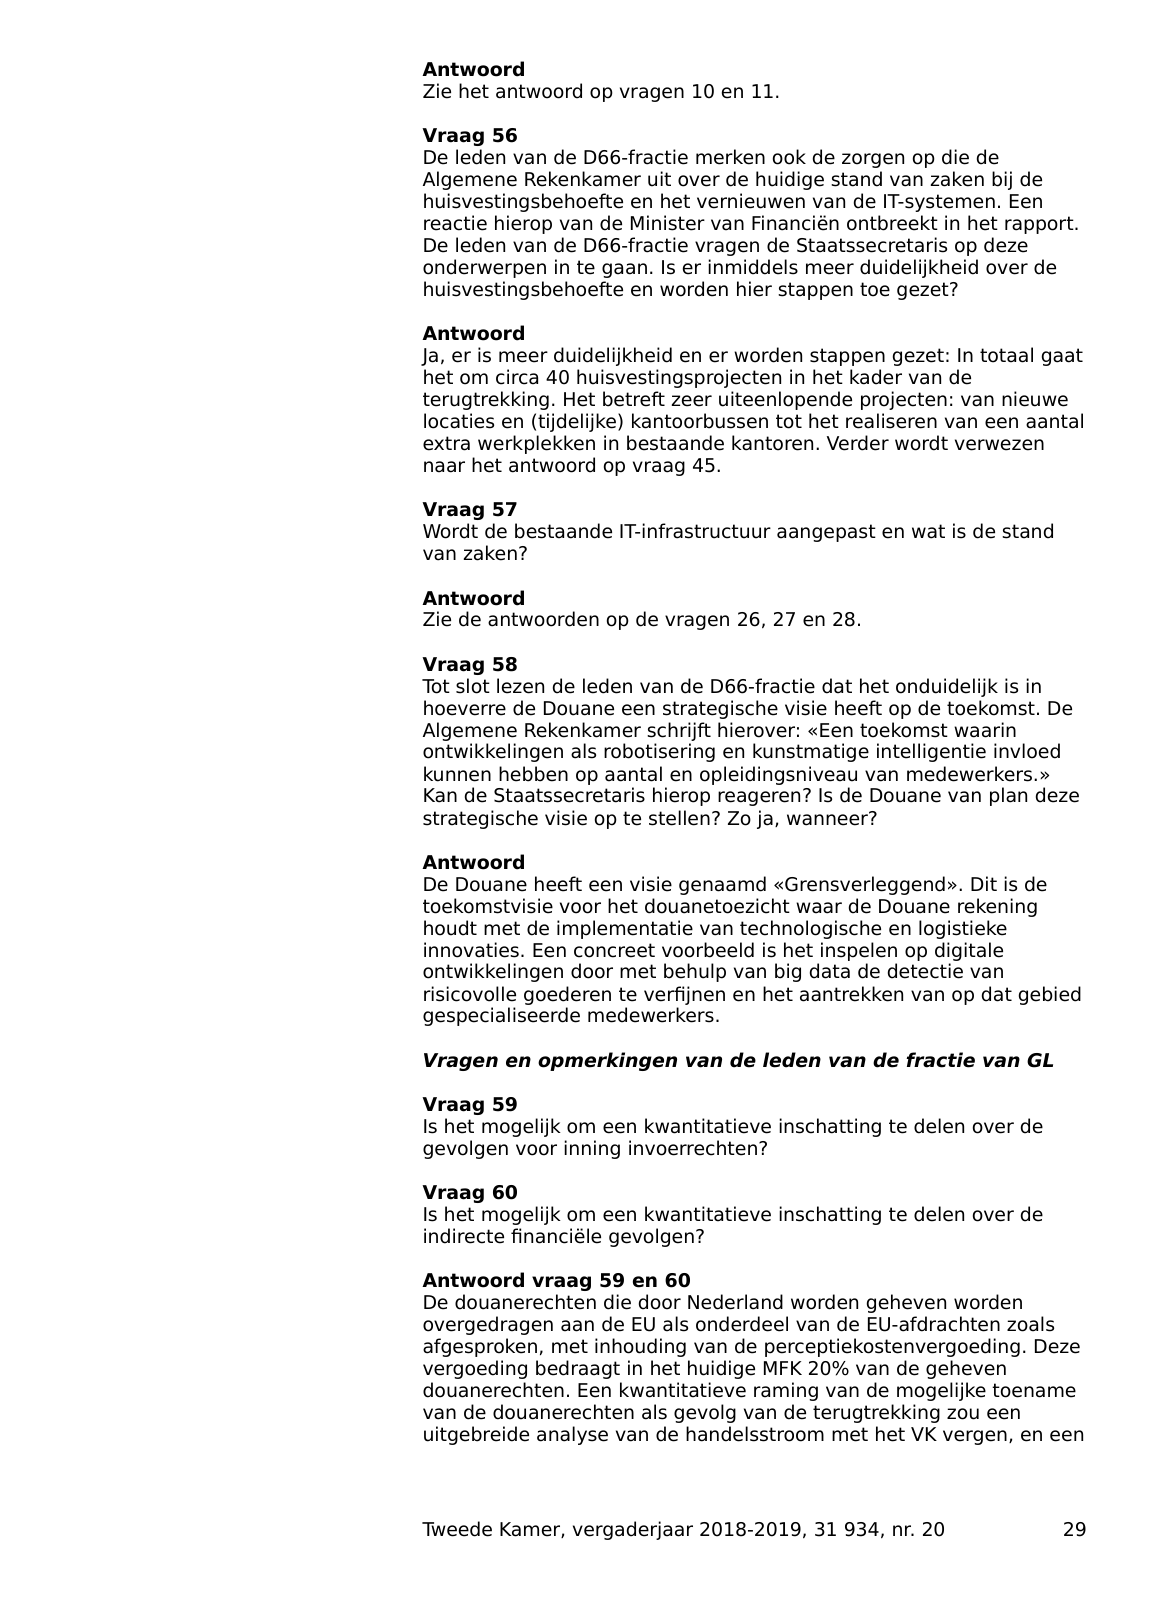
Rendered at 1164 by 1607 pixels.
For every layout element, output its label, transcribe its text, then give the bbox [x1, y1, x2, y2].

text Antwoord [422, 323, 1087, 345]
text Is het mogelijk om een kwantitatieve inschatting te delen over de indirecte financiële gevolgen? [422, 1204, 1087, 1248]
text Vraag 57 [422, 499, 1087, 521]
text Vraag 56 [422, 125, 1087, 147]
text Wordt de bestaande IT-infrastructuur aangepast en wat is de stand van zaken? [422, 521, 1087, 565]
text De douanerechten die door Nederland worden geheven worden overgedragen aan de EU als onderdeel van de EU-afdrachten zoals afgesproken, met inhouding van de perceptiekostenvergoeding. Deze vergoeding bedraagt in het huidige MFK 20% van de geheven douanerechten. Een kwantitatieve raming van de mogelijke toename van de douanerechten als gevolg van de terugtrekking zou een uitgebreide analyse van de handelsstroom met het VK vergen, en een [422, 1292, 1087, 1446]
text Vraag 60 [422, 1182, 1087, 1204]
subtitle Vragen en opmerkingen van de leden van de fractie van GL [422, 1049, 1087, 1072]
text Ja, er is meer duidelijkheid en er worden stappen gezet: In totaal gaat het om circa 40 huisvestingsprojecten in het kader van de terugtrekking. Het betreft zeer uiteenlopende projecten: van nieuwe locaties en (tijdelijke) kantoorbussen tot het realiseren van een aantal extra werkplekken in bestaande kantoren. Verder wordt verwezen naar het antwoord op vraag 45. [422, 345, 1087, 477]
text De leden van de D66-fractie merken ook de zorgen op die de Algemene Rekenkamer uit over de huidige stand van zaken bij de huisvestingsbehoefte en het vernieuwen van de IT-systemen. Een reactie hierop van de Minister van Financiën ontbreekt in het rapport. De leden van de D66-fractie vragen de Staatssecretaris op deze onderwerpen in te gaan. Is er inmiddels meer duidelijkheid over de huisvestingsbehoefte en worden hier stappen toe gezet? [422, 147, 1087, 301]
text Vraag 58 [422, 653, 1087, 676]
text Zie het antwoord op vragen 10 en 11. [422, 81, 1087, 103]
text Vraag 59 [422, 1094, 1087, 1116]
text Antwoord vraag 59 en 60 [422, 1270, 1087, 1292]
text Antwoord [422, 587, 1087, 609]
text Zie de antwoorden op de vragen 26, 27 en 28. [422, 609, 1087, 631]
text Antwoord [422, 59, 1087, 81]
text De Douane heeft een visie genaamd «Grensverleggend». Dit is de toekomstvisie voor het douanetoezicht waar de Douane rekening houdt met de implementatie van technologische en logistieke innovaties. Een concreet voorbeeld is het inspelen op digitale ontwikkelingen door met behulp van big data de detectie van risicovolle goederen te verfijnen en het aantrekken van op dat gebied gespecialiseerde medewerkers. [422, 873, 1087, 1027]
text Tot slot lezen de leden van de D66-fractie dat het onduidelijk is in hoeverre de Douane een strategische visie heeft op de toekomst. De Algemene Rekenkamer schrijft hierover: «Een toekomst waarin ontwikkelingen als robotisering en kunstmatige intelligentie invloed kunnen hebben op aantal en opleidingsniveau van medewerkers.» Kan de Staatssecretaris hierop reageren? Is de Douane van plan deze strategische visie op te stellen? Zo ja, wanneer? [422, 676, 1087, 829]
text Is het mogelijk om een kwantitatieve inschatting te delen over de gevolgen voor inning invoerrechten? [422, 1116, 1087, 1160]
text Antwoord [422, 852, 1087, 873]
